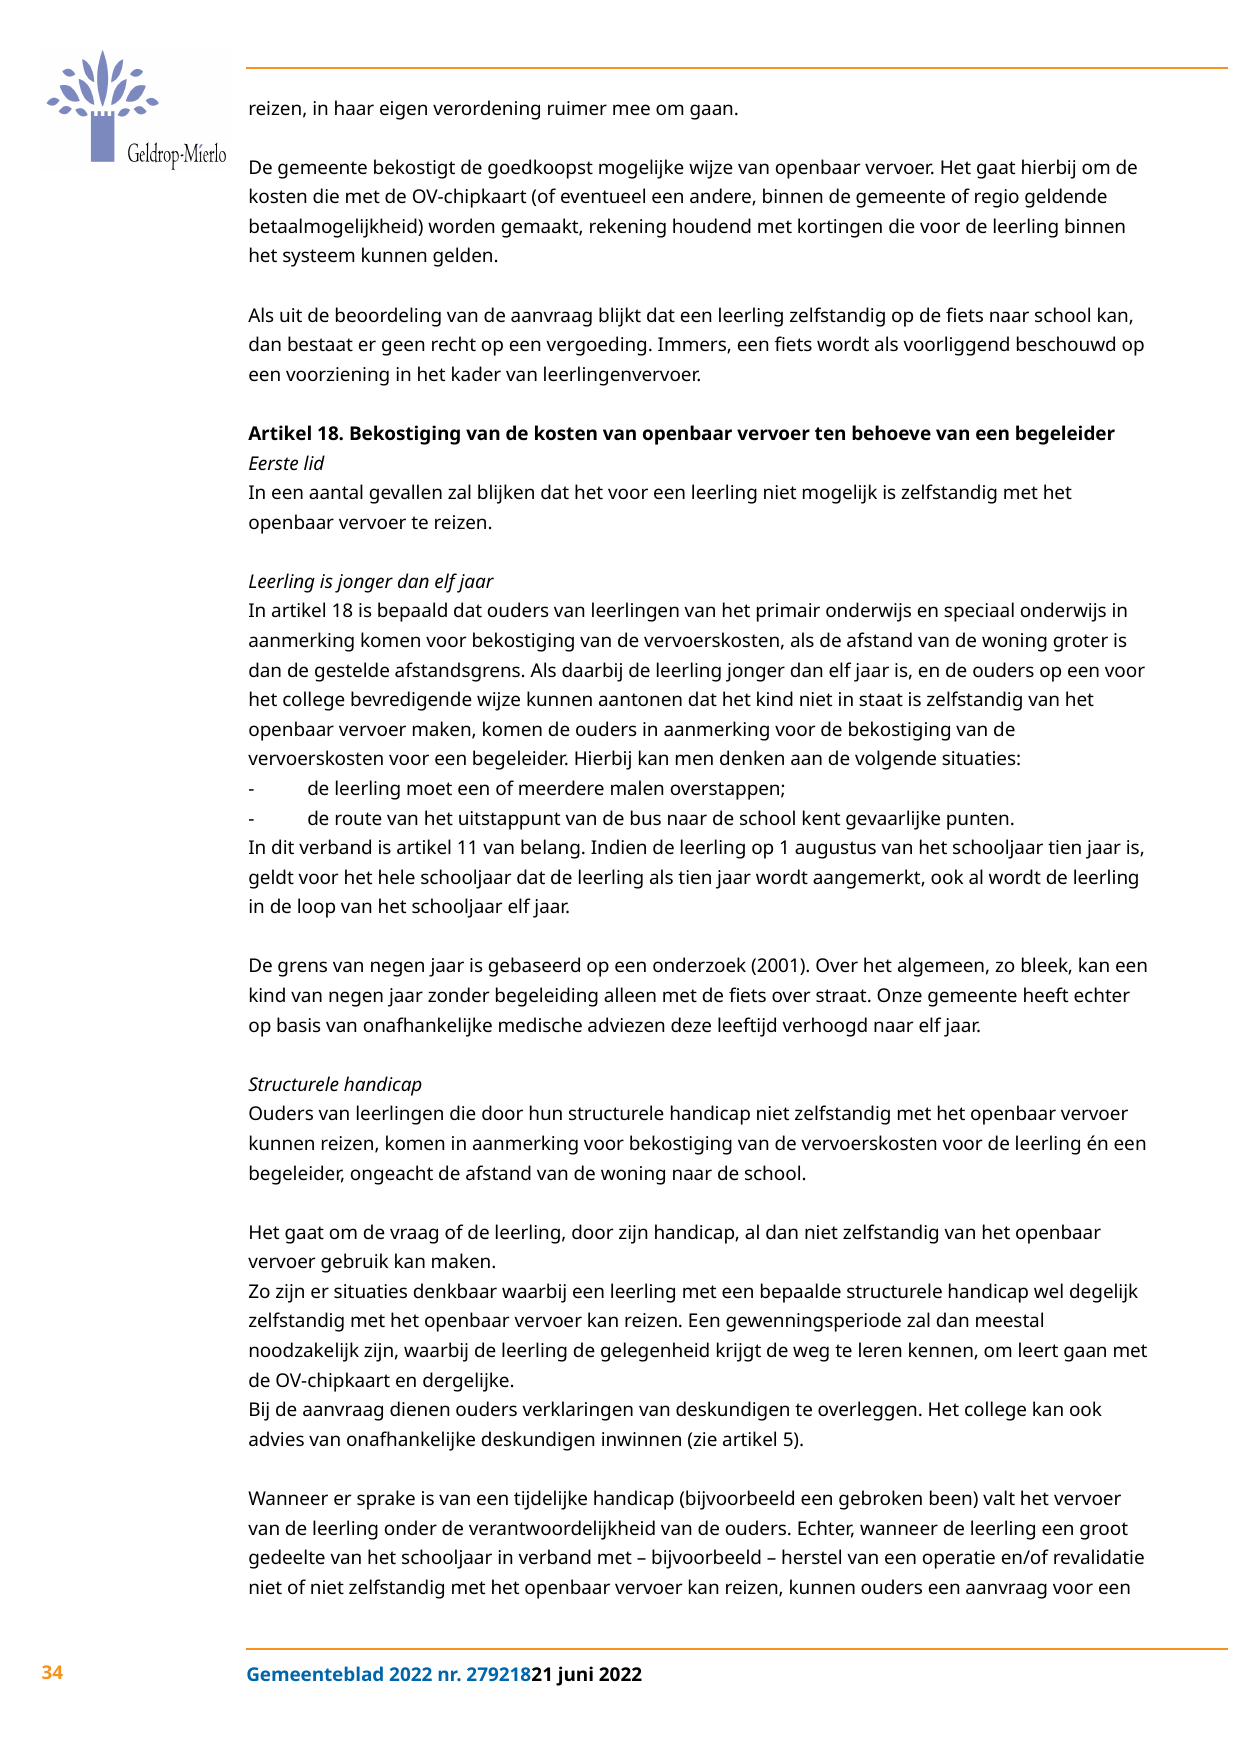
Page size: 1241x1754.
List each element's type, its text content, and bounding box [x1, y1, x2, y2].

text Ouders van leerlingen die door hun structurele handicap niet zelfstandig met het openbaar vervoer kunnen reizen, komen in aanmerking voor bekostiging van de vervoerskosten voor de leerling én een begeleider, ongeacht de afstand van de woning naar de school. [248, 1101, 1152, 1186]
text Als uit de beoordeling van de aanvraag blijkt dat een leerling zelfstandig op de fiets naar school kan, dan bestaat er geen recht op een vergoeding. Immers, een fiets wordt als voorliggend beschouwd op een voorziening in het kader van leerlingenvervoer. [248, 302, 1152, 387]
text De gemeente bekostigt de goedkoopst mogelijke wijze van openbaar vervoer. Het gaat hierbij om de kosten die met de OV-chipkaart (of eventueel een andere, binnen de gemeente of regio geldende betaalmogelijkheid) worden gemaakt, rekening houdend met kortingen die voor de leerling binnen het systeem kunnen gelden. [248, 154, 1152, 268]
text De grens van negen jaar is gebaseerd op een onderzoek (2001). Over het algemeen, zo bleek, kan een kind van negen jaar zonder begeleiding alleen met de fiets over straat. Onze gemeente heeft echter op basis van onafhankelijke medische adviezen deze leeftijd verhoogd naar elf jaar. [248, 953, 1152, 1038]
text Het gaat om de vraag of de leerling, door zijn handicap, al dan niet zelfstandig van het openbaar vervoer gebruik kan maken. [248, 1219, 1152, 1274]
picture [41, 47, 231, 172]
text In artikel 18 is bepaald dat ouders van leerlingen van het primair onderwijs en speciaal onderwijs in aanmerking komen voor bekostiging van de vervoerskosten, als de afstand van de woning groter is dan de gestelde afstandsgrens. Als daarbij de leerling jonger dan elf jaar is, en de ouders op een voor het college bevredigende wijze kunnen aantonen dat het kind niet in staat is zelfstandig van het openbaar vervoer maken, komen de ouders in aanmerking voor de bekostiging van de vervoerskosten voor een begeleider. Hierbij kan men denken aan de volgende situaties: [248, 598, 1152, 771]
text In dit verband is artikel 11 van belang. Indien de leerling op 1 augustus van het schooljaar tien jaar is, geldt voor het hele schooljaar dat de leerling als tien jaar wordt aangemerkt, ook al wordt de leerling in de loop van het schooljaar elf jaar. [248, 834, 1152, 919]
list de route van het uitstappunt van de bus naar de school kent gevaarlijke punten. [248, 805, 1152, 831]
text Artikel 18. Bekostiging van de kosten van openbaar vervoer ten behoeve van een begeleider [248, 420, 1152, 446]
text Eerste lid [248, 450, 1152, 476]
text Leerling is jonger dan elf jaar [248, 568, 1152, 594]
text Structurele handicap [248, 1071, 1152, 1097]
text reizen, in haar eigen verordening ruimer mee om gaan. [248, 95, 1152, 121]
text Zo zijn er situaties denkbaar waarbij een leerling met een bepaalde structurele handicap wel degelijk zelfstandig met het openbaar vervoer kan reizen. Een gewenningsperiode zal dan meestal noodzakelijk zijn, waarbij de leerling de gelegenheid krijgt de weg te leren kennen, om leert gaan met de OV-chipkaart en dergelijke. [248, 1278, 1152, 1393]
list de leerling moet een of meerdere malen overstappen; [248, 775, 1152, 801]
text In een aantal gevallen zal blijken dat het voor een leerling niet mogelijk is zelfstandig met het openbaar vervoer te reizen. [248, 479, 1152, 535]
text Wanneer er sprake is van een tijdelijke handicap (bijvoorbeeld een gebroken been) valt het vervoer van de leerling onder de verantwoordelijkheid van de ouders. Echter, wanneer de leerling een groot gedeelte van het schooljaar in verband met – bijvoorbeeld – herstel van een operatie en/of revalidatie niet of niet zelfstandig met het openbaar vervoer kan reizen, kunnen ouders een aanvraag voor een [248, 1485, 1152, 1600]
text Bij de aanvraag dienen ouders verklaringen van deskundigen te overleggen. Het college kan ook advies van onafhankelijke deskundigen inwinnen (zie artikel 5). [248, 1396, 1152, 1452]
